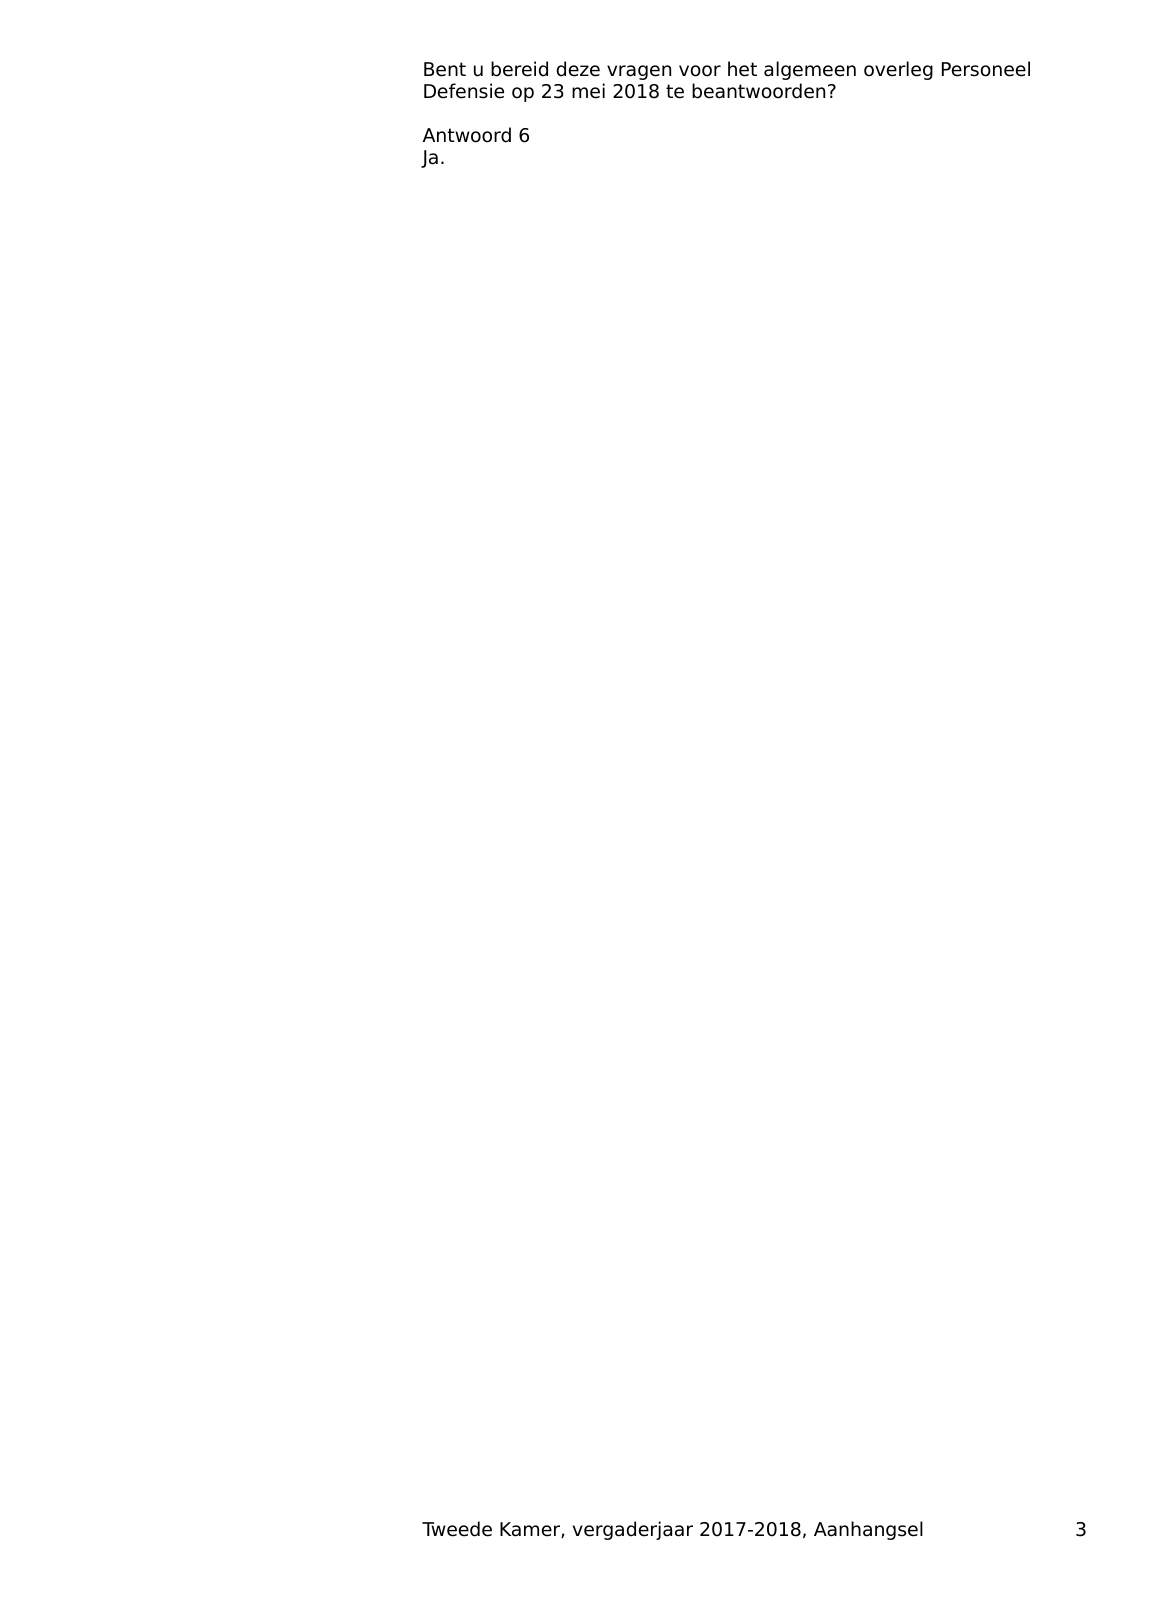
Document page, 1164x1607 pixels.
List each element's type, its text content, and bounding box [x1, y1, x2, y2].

text Antwoord 6 [422, 125, 1087, 147]
text Bent u bereid deze vragen voor het algemeen overleg Personeel Defensie op 23 mei 2018 te beantwoorden? [422, 59, 1087, 103]
text Ja. [422, 147, 1087, 169]
